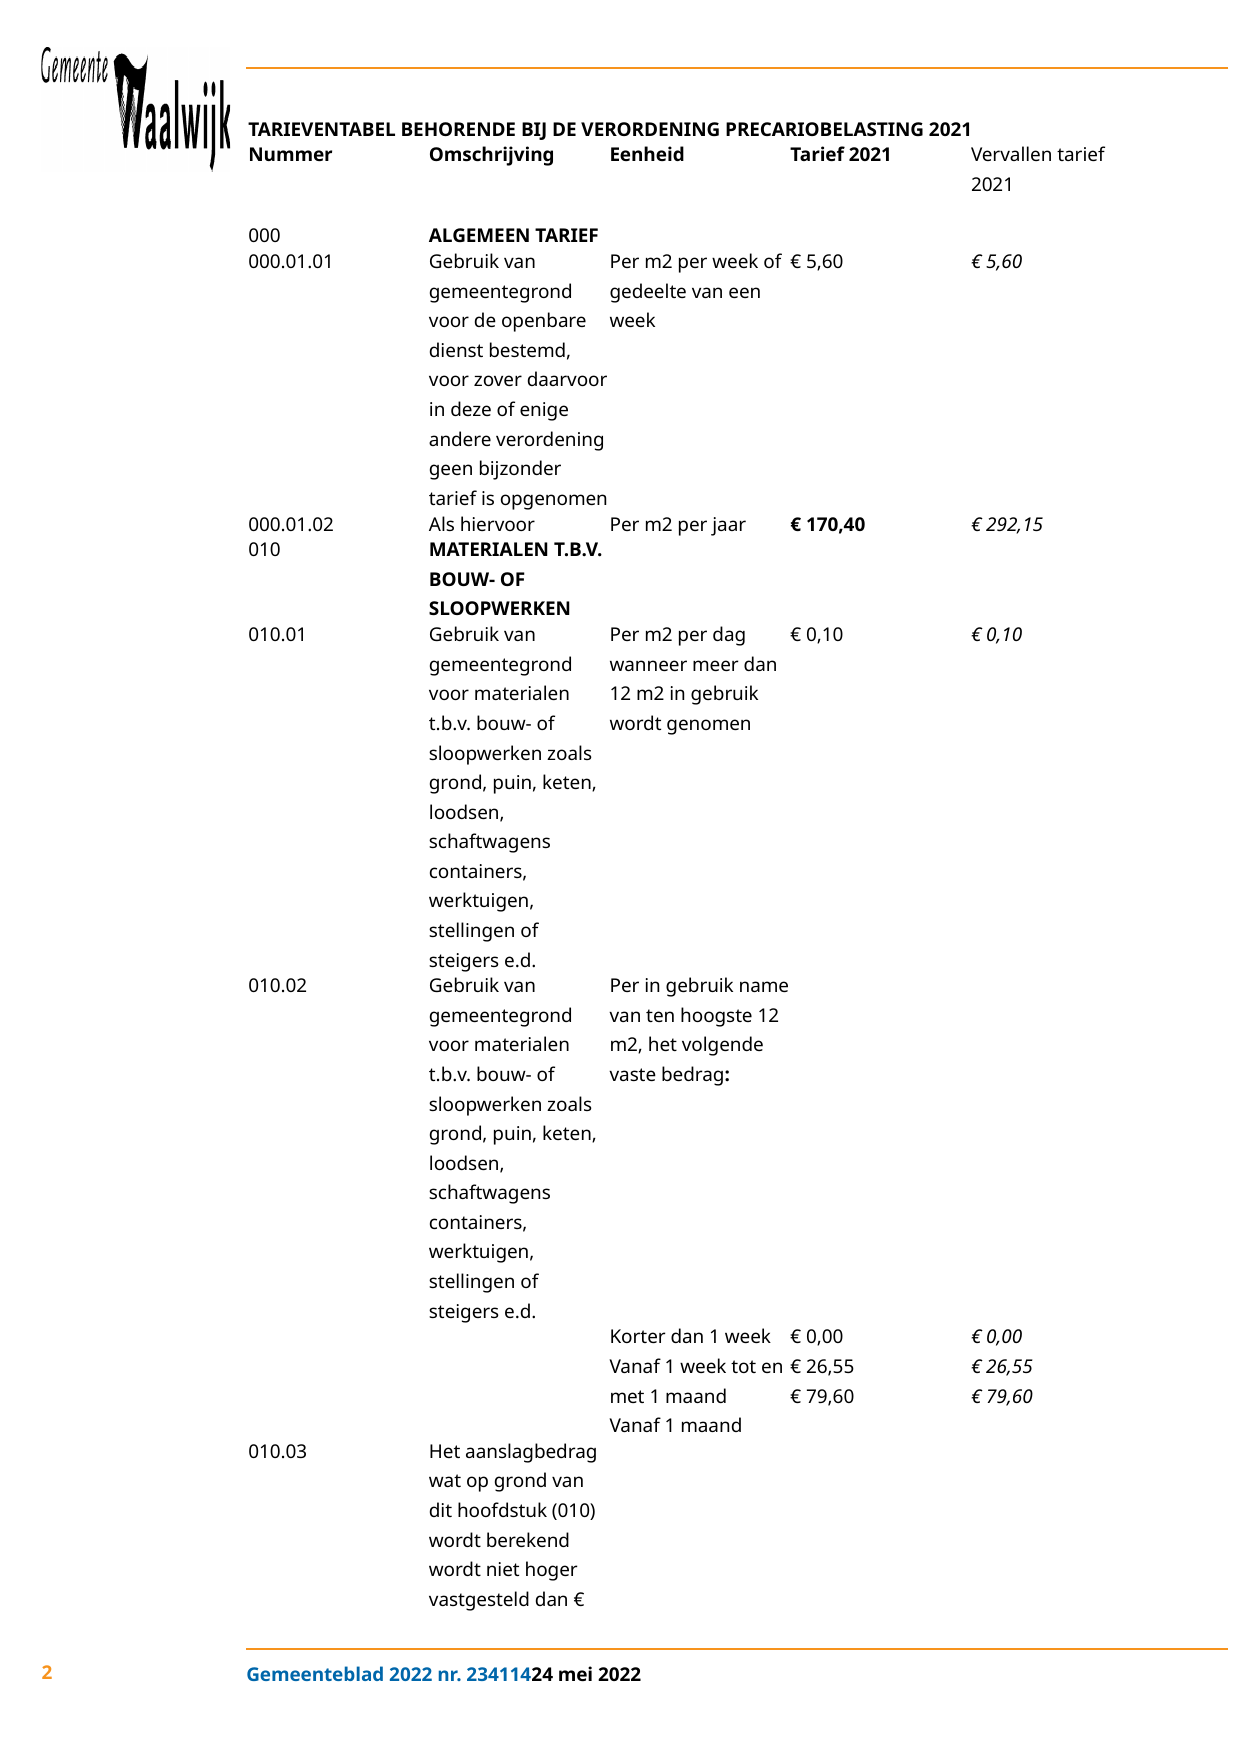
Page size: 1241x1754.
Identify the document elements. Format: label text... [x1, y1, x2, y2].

table_cell [790, 223, 971, 248]
table_cell MATERIALEN T.B.V. BOUW- OF SLOOPWERKEN [429, 536, 609, 621]
table_cell 000.01.02 [248, 511, 429, 536]
table_cell [609, 536, 790, 621]
table_cell Gebruik van gemeentegrond voor materialen t.b.v. bouw- of sloopwerken zoals grond, puin, keten, loodsen, schaftwagens containers, werktuigen, stellingen of steigers e.d. [429, 973, 609, 1324]
table_cell [790, 973, 971, 1324]
table_header Nummer [248, 142, 429, 197]
table_cell Per m2 per jaar [609, 511, 790, 536]
table_header Omschrijving [429, 142, 609, 197]
table_header Eenheid [609, 142, 790, 197]
table_cell [971, 1438, 1152, 1612]
table_cell Gebruik van gemeentegrond voor materialen t.b.v. bouw- of sloopwerken zoals grond, puin, keten, loodsen, schaftwagens containers, werktuigen, stellingen of steigers e.d. [429, 621, 609, 972]
table_cell [609, 1438, 790, 1612]
table_cell [790, 1438, 971, 1612]
table_cell [429, 1324, 609, 1438]
table_cell € 0,00 € 26,55 € 79,60 [790, 1324, 971, 1438]
table_cell [609, 223, 790, 248]
table_cell Het aanslagbedrag wat op grond van dit hoofdstuk (010) wordt berekend wordt niet hoger vastgesteld dan € [429, 1438, 609, 1612]
table_cell Per m2 per dag wanneer meer dan 12 m2 in gebruik wordt genomen [609, 621, 790, 972]
table_cell € 5,60 [790, 248, 971, 511]
text TARIEVENTABEL BEHORENDE BIJ DE VERORDENING PRECARIOBELASTING 2021 [248, 116, 1152, 141]
table_cell 010.01 [248, 621, 429, 972]
table_cell 010 [248, 536, 429, 621]
table_cell [790, 197, 971, 223]
table_cell Per in gebruik name van ten hoogste 12 m2, het volgende vaste bedrag: [609, 973, 790, 1324]
table_cell Per m2 per week of gedeelte van een week [609, 248, 790, 511]
table_cell € 0,00 € 26,55 € 79,60 [971, 1324, 1152, 1438]
table_cell [971, 973, 1152, 1324]
picture [41, 47, 231, 172]
table_cell € 0,10 [790, 621, 971, 972]
table_cell Gebruik van gemeentegrond voor de openbare dienst bestemd, voor zover daarvoor in deze of enige andere verordening geen bijzonder tarief is opgenomen [429, 248, 609, 511]
table_header Vervallen tarief 2021 [971, 142, 1152, 197]
table_header Tarief 2021 [790, 142, 971, 197]
table_cell [248, 197, 429, 223]
table_cell 010.03 [248, 1438, 429, 1612]
table_cell [971, 536, 1152, 621]
table_cell Als hiervoor [429, 511, 609, 536]
table_cell 000 [248, 223, 429, 248]
table_cell [790, 536, 971, 621]
table_cell Korter dan 1 week Vanaf 1 week tot en met 1 maand Vanaf 1 maand [609, 1324, 790, 1438]
table_cell 000.01.01 [248, 248, 429, 511]
table_cell [971, 197, 1152, 223]
table_cell € 292,15 [971, 511, 1152, 536]
table_cell [609, 197, 790, 223]
table_cell € 170,40 [790, 511, 971, 536]
table_cell ALGEMEEN TARIEF [429, 223, 609, 248]
table_cell € 5,60 [971, 248, 1152, 511]
table_cell € 0,10 [971, 621, 1152, 972]
table_cell [429, 197, 609, 223]
table_cell [248, 1324, 429, 1438]
table_cell 010.02 [248, 973, 429, 1324]
table_cell [971, 223, 1152, 248]
